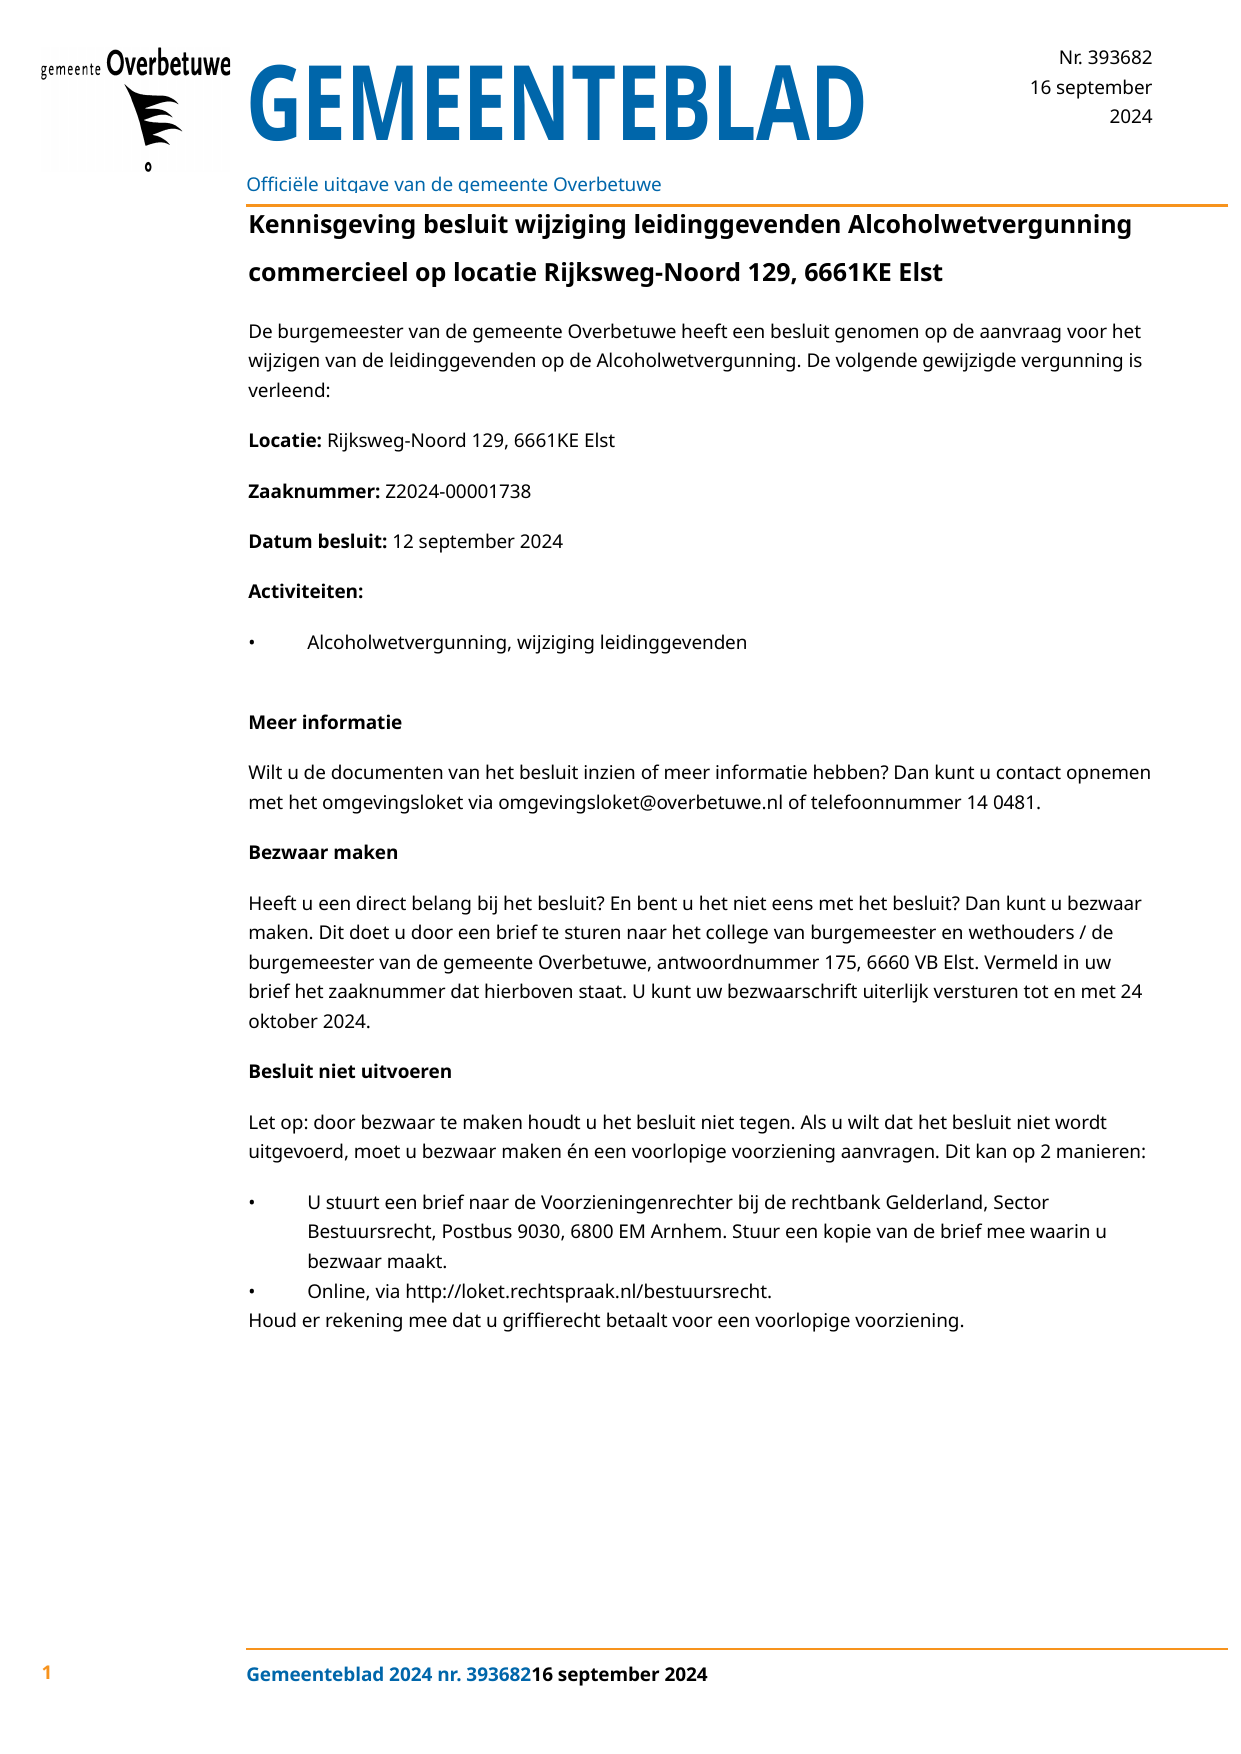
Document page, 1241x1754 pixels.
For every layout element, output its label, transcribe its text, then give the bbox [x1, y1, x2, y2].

list Alcoholwetvergunning, wijziging leidinggevenden [248, 629, 1152, 655]
picture [41, 47, 231, 172]
text Besluit niet uitvoeren [248, 1059, 1152, 1084]
text Activiteiten: [248, 579, 1152, 604]
text Datum besluit: 12 september 2024 [248, 528, 1152, 554]
text Wilt u de documenten van het besluit inzien of meer informatie hebben? Dan kunt u contact opnemen met het omgevingsloket via omgevingsloket@overbetuwe.nl of telefoonnummer 14 0481. [248, 759, 1152, 815]
text Meer informatie [248, 709, 1152, 735]
text Locatie: Rijksweg-Noord 129, 6661KE Elst [248, 427, 1152, 453]
text Kennisgeving besluit wijziging leidinggevenden Alcoholwetvergunning commercieel op locatie Rijksweg-Noord 129, 6661KE Elst [248, 207, 1152, 288]
text Bezwaar maken [248, 839, 1152, 865]
text Let op: door bezwaar te maken houdt u het besluit niet tegen. Als u wilt dat het besluit niet wordt uitgevoerd, moet u bezwaar maken én een voorlopige voorziening aanvragen. Dit kan op 2 manieren: [248, 1109, 1152, 1164]
text Houd er rekening mee dat u griffierecht betaalt voor een voorlopige voorziening. [248, 1307, 1152, 1333]
text De burgemeester van de gemeente Overbetuwe heeft een besluit genomen op de aanvraag voor het wijzigen van de leidinggevenden op de Alcoholwetvergunning. De volgende gewijzigde vergunning is verleend: [248, 318, 1152, 403]
text Zaaknummer: Z2024-00001738 [248, 478, 1152, 504]
text Heeft u een direct belang bij het besluit? En bent u het niet eens met het besluit? Dan kunt u bezwaar maken. Dit doet u door een brief te sturen naar het college van burgemeester en wethouders / de burgemeester van de gemeente Overbetuwe, antwoordnummer 175, 6660 VB Elst. Vermeld in uw brief het zaaknummer dat hierboven staat. U kunt uw bezwaarschrift uiterlijk versturen tot en met 24 oktober 2024. [248, 890, 1152, 1034]
list U stuurt een brief naar de Voorzieningenrechter bij de rechtbank Gelderland, Sector Bestuursrecht, Postbus 9030, 6800 EM Arnhem. Stuur een kopie van de brief mee waarin u bezwaar maakt. [248, 1189, 1152, 1274]
list Online, via http://loket.rechtspraak.nl/bestuursrecht. [248, 1278, 1152, 1304]
